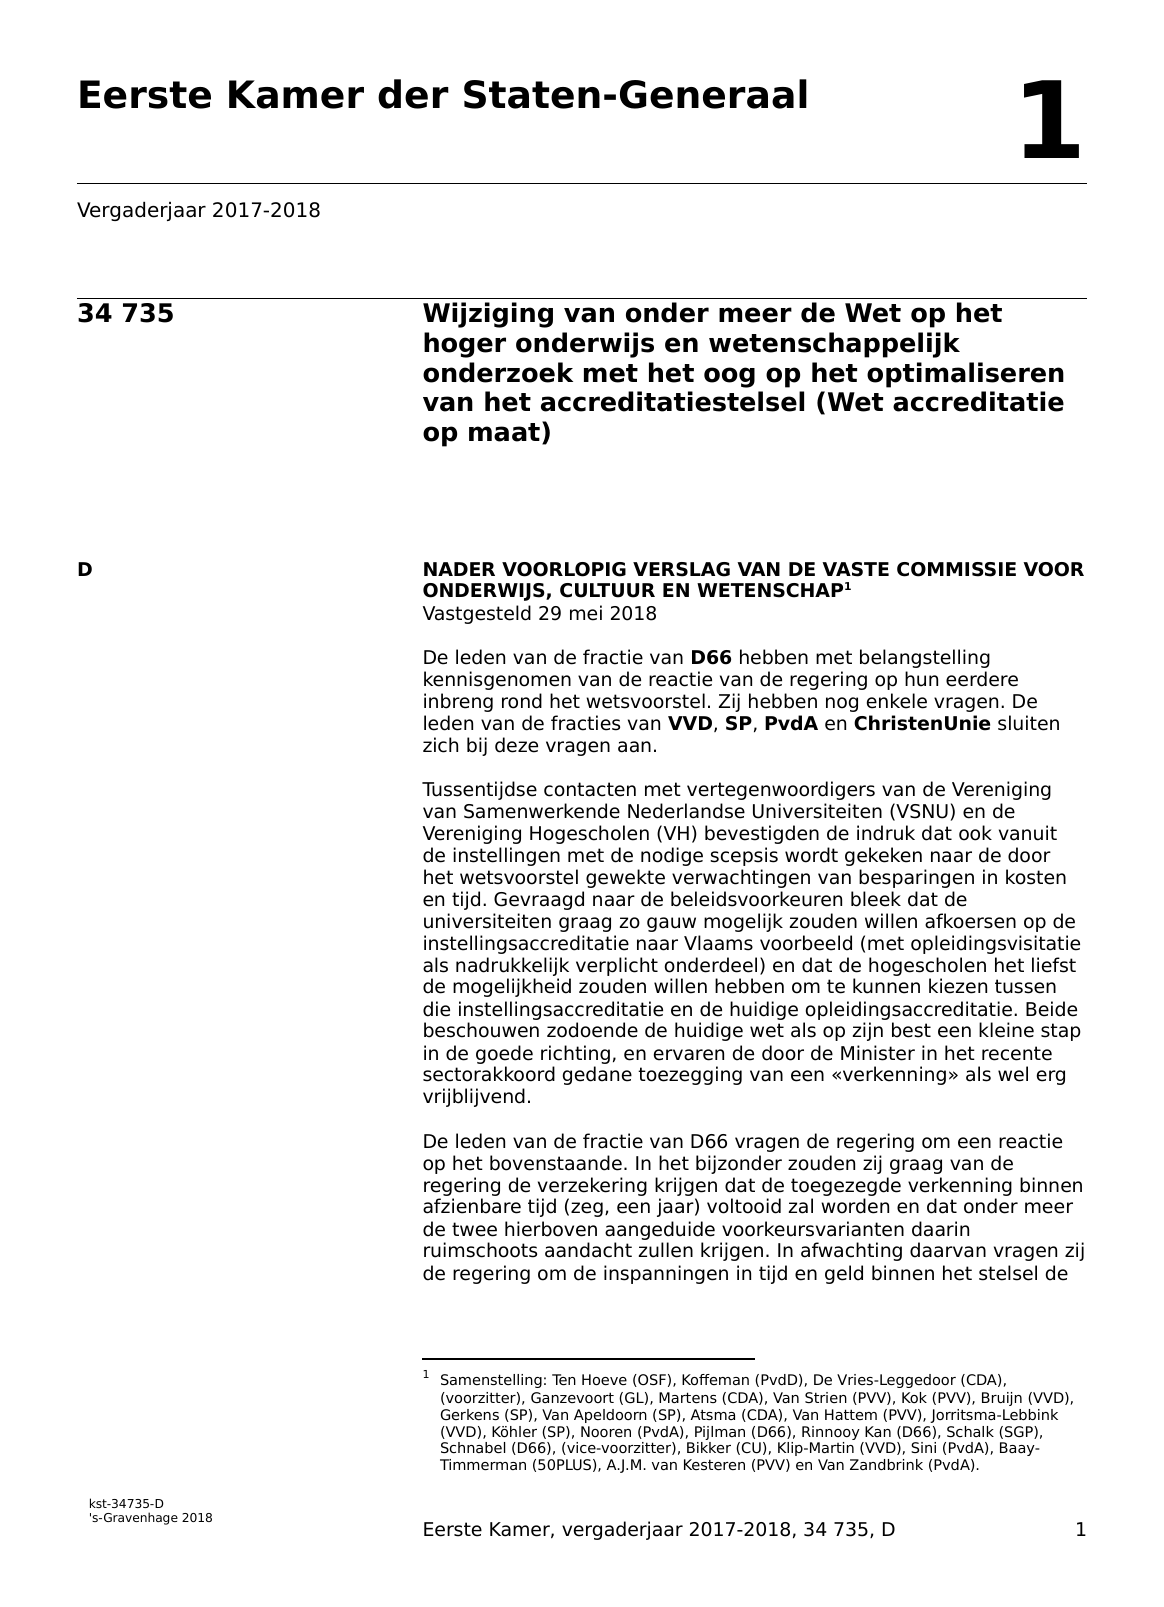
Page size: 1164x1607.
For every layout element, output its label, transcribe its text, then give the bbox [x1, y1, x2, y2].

text 's-Gravenhage 2018 [88, 1511, 323, 1525]
text kst-34735-D [88, 1497, 323, 1511]
subtitle D NADER VOORLOPIG VERSLAG VAN DE VASTE COMMISSIE VOOR ONDERWIJS, CULTUUR EN WETENSCHAP [77, 558, 1087, 602]
table_cell Vergaderjaar 2017-2018 [77, 184, 1087, 298]
text Vastgesteld 29 mei 2018 [422, 602, 1087, 624]
table_header 1 [886, 59, 1087, 183]
table_header Eerste Kamer der Staten-Generaal [77, 59, 886, 183]
subtitle 34 735 Wijziging van onder meer de Wet op het hoger onderwijs en wetenschappelijk onderzoek met het oog op het optimaliseren van het accreditatiestelsel (Wet accreditatie op maat) [77, 299, 1087, 447]
text Samenstelling: Ten Hoeve (OSF), Koffeman (PvdD), De Vries-Leggedoor (CDA), (voorzitter), Ganzevoort (GL), Martens (CDA), Van Strien (PVV), Kok (PVV), Bruijn (VVD), Gerkens (SP), Van Apeldoorn (SP), Atsma (CDA), Van Hattem (PVV), Jorritsma-Lebbink (VVD), Köhler (SP), Nooren (PvdA), Pijlman (D66), Rinnooy Kan (D66), Schalk (SGP), Schnabel (D66), (vice-voorzitter), Bikker (CU), Klip-Martin (VVD), Sini (PvdA), Baay-Timmerman (50PLUS), A.J.M. van Kesteren (PVV) en Van Zandbrink (PvdA). [422, 1368, 1087, 1474]
text De leden van de fractie van D66 hebben met belangstelling kennisgenomen van de reactie van de regering op hun eerdere inbreng rond het wetsvoorstel. Zij hebben nog enkele vragen. De leden van de fracties van VVD, SP, PvdA en ChristenUnie sluiten zich bij deze vragen aan. [422, 647, 1087, 756]
text De leden van de fractie van D66 vragen de regering om een reactie op het bovenstaande. In het bijzonder zouden zij graag van de regering de verzekering krijgen dat de toegezegde verkenning binnen afzienbare tijd (zeg, een jaar) voltooid zal worden en dat onder meer de twee hierboven aangeduide voorkeursvarianten daarin ruimschoots aandacht zullen krijgen. In afwachting daarvan vragen zij de regering om de inspanningen in tijd en geld binnen het stelsel de [422, 1131, 1087, 1284]
text Tussentijdse contacten met vertegenwoordigers van de Vereniging van Samenwerkende Nederlandse Universiteiten (VSNU) en de Vereniging Hogescholen (VH) bevestigden de indruk dat ook vanuit de instellingen met de nodige scepsis wordt gekeken naar de door het wetsvoorstel gewekte verwachtingen van besparingen in kosten en tijd. Gevraagd naar de beleidsvoorkeuren bleek dat de universiteiten graag zo gauw mogelijk zouden willen afkoersen op de instellingsaccreditatie naar Vlaams voorbeeld (met opleidingsvisitatie als nadrukkelijk verplicht onderdeel) en dat de hogescholen het liefst de mogelijkheid zouden willen hebben om te kunnen kiezen tussen die instellingsaccreditatie en de huidige opleidingsaccreditatie. Beide beschouwen zodoende de huidige wet als op zijn best een kleine stap in de goede richting, en ervaren de door de Minister in het recente sectorakkoord gedane toezegging van een «verkenning» als wel erg vrijblijvend. [422, 779, 1087, 1108]
